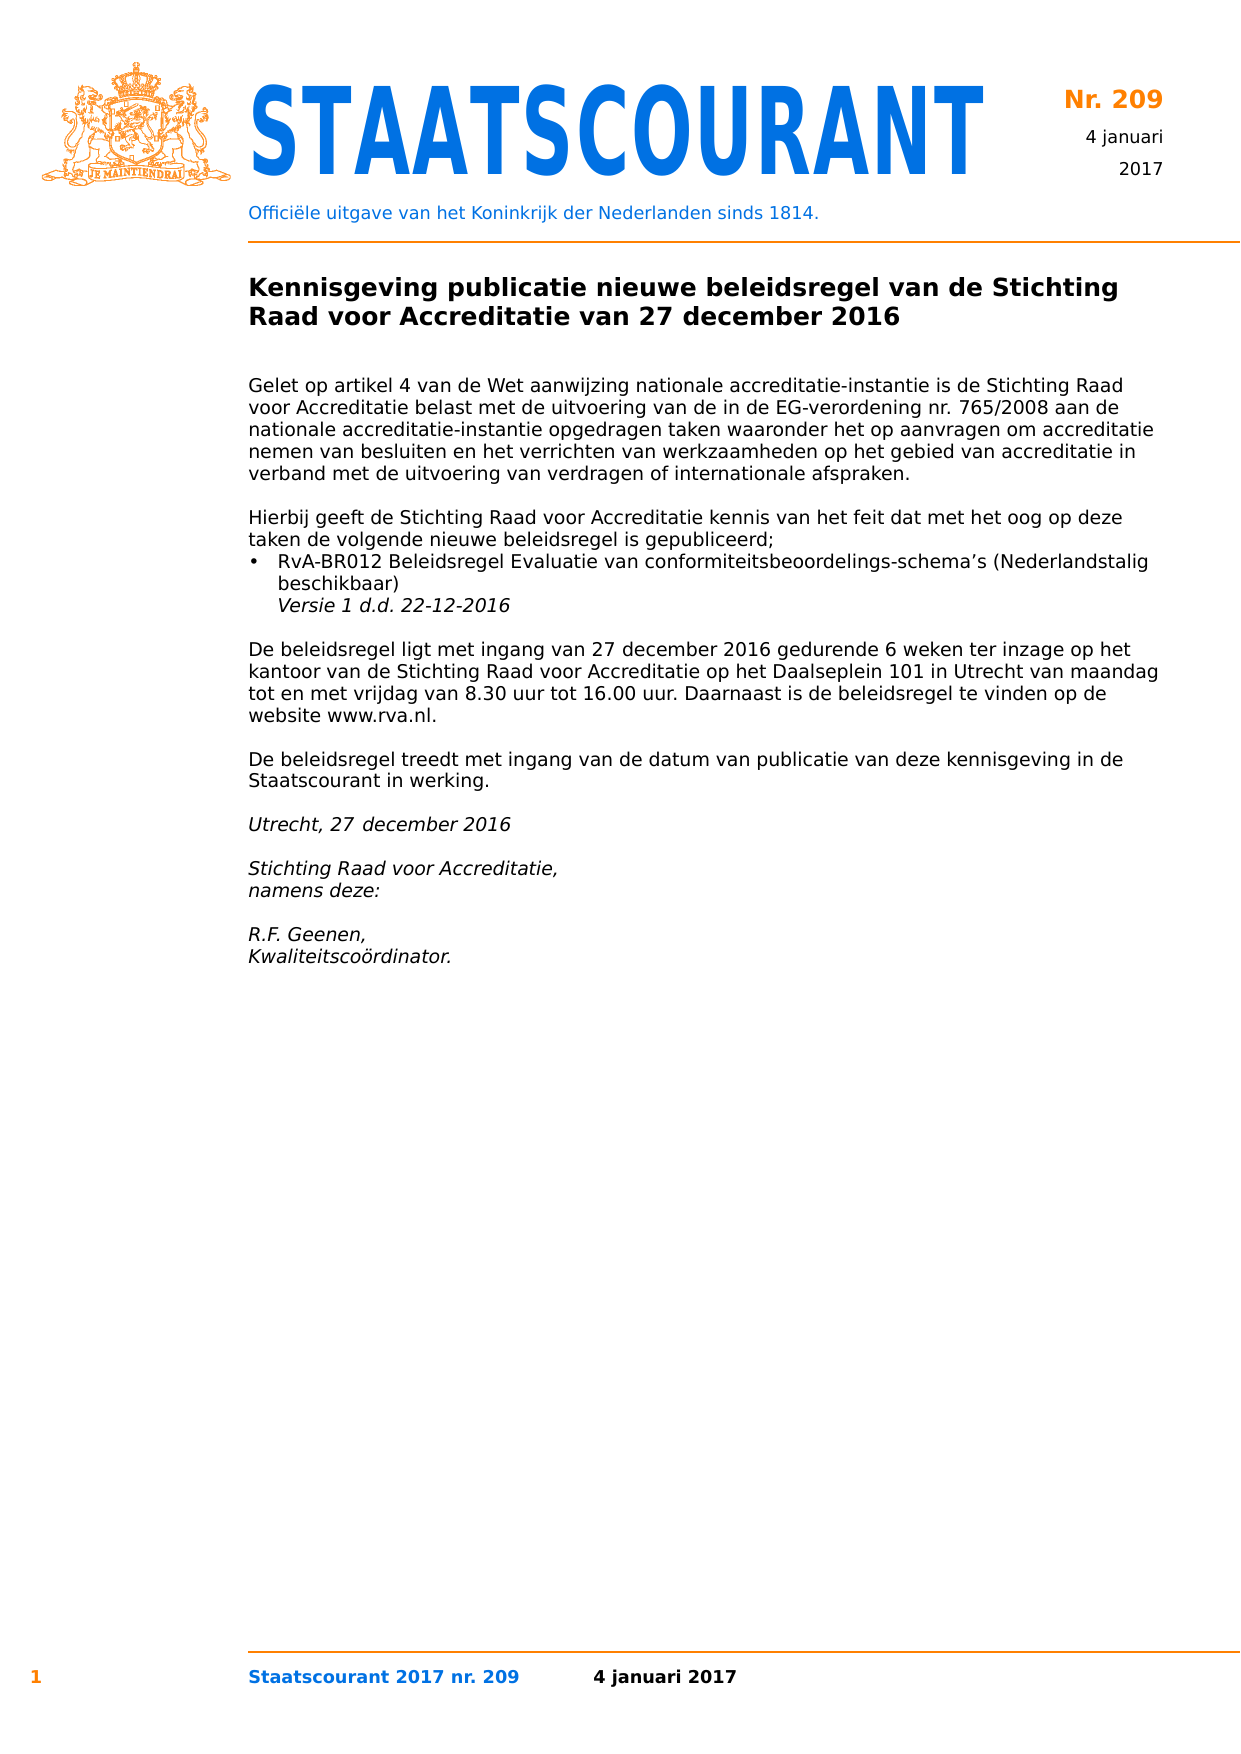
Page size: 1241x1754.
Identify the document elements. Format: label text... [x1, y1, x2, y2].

table_cell Officiële uitgave van het Koninkrijk der Nederlanden sinds 1814. [248, 203, 1240, 241]
table_cell 2017 [998, 153, 1240, 203]
text Versie 1 d.d. 22-12-2016 [277, 595, 1163, 617]
subtitle Kennisgeving publicatie nieuwe beleidsregel van de Stichting Raad voor Accreditatie van 27 december 2016 [248, 273, 1163, 331]
text Utrecht, 27 december 2016 [248, 814, 1163, 836]
table_cell 4 januari [998, 121, 1240, 153]
text Stichting Raad voor Accreditatie, namens deze: R.F. Geenen, Kwaliteitscoördinator. [248, 858, 1163, 968]
text Hierbij geeft de Stichting Raad voor Accreditatie kennis van het feit dat met het oog op deze taken de volgende nieuwe beleidsregel is gepubliceerd; [248, 507, 1163, 551]
text Gelet op artikel 4 van de Wet aanwijzing nationale accreditatie-instantie is de Stichting Raad voor Accreditatie belast met de uitvoering van de in de EG-verordening nr. 765/2008 aan de nationale accreditatie-instantie opgedragen taken waaronder het op aanvragen om accreditatie nemen van besluiten en het verrichten van werkzaamheden op het gebied van accreditatie in verband met de uitvoering van verdragen of internationale afspraken. [248, 375, 1163, 485]
table_header [25, 62, 248, 241]
text De beleidsregel ligt met ingang van 27 december 2016 gedurende 6 weken ter inzage op het kantoor van de Stichting Raad voor Accreditatie op het Daalseplein 101 in Utrecht van maandag tot en met vrijdag van 8.30 uur tot 16.00 uur. Daarnaast is de beleidsregel te vinden op de website www.rva.nl. [248, 639, 1163, 727]
table_header Nr. 209 [998, 62, 1240, 121]
text De beleidsregel treedt met ingang van de datum van publicatie van deze kennisgeving in de Staatscourant in werking. [248, 748, 1163, 792]
text • RvA-BR012 Beleidsregel Evaluatie van conformiteitsbeoordelings-schema’s (Nederlandstalig beschikbaar) [248, 551, 1163, 595]
table_header STAATSCOURANT [248, 62, 998, 203]
picture [41, 62, 231, 186]
